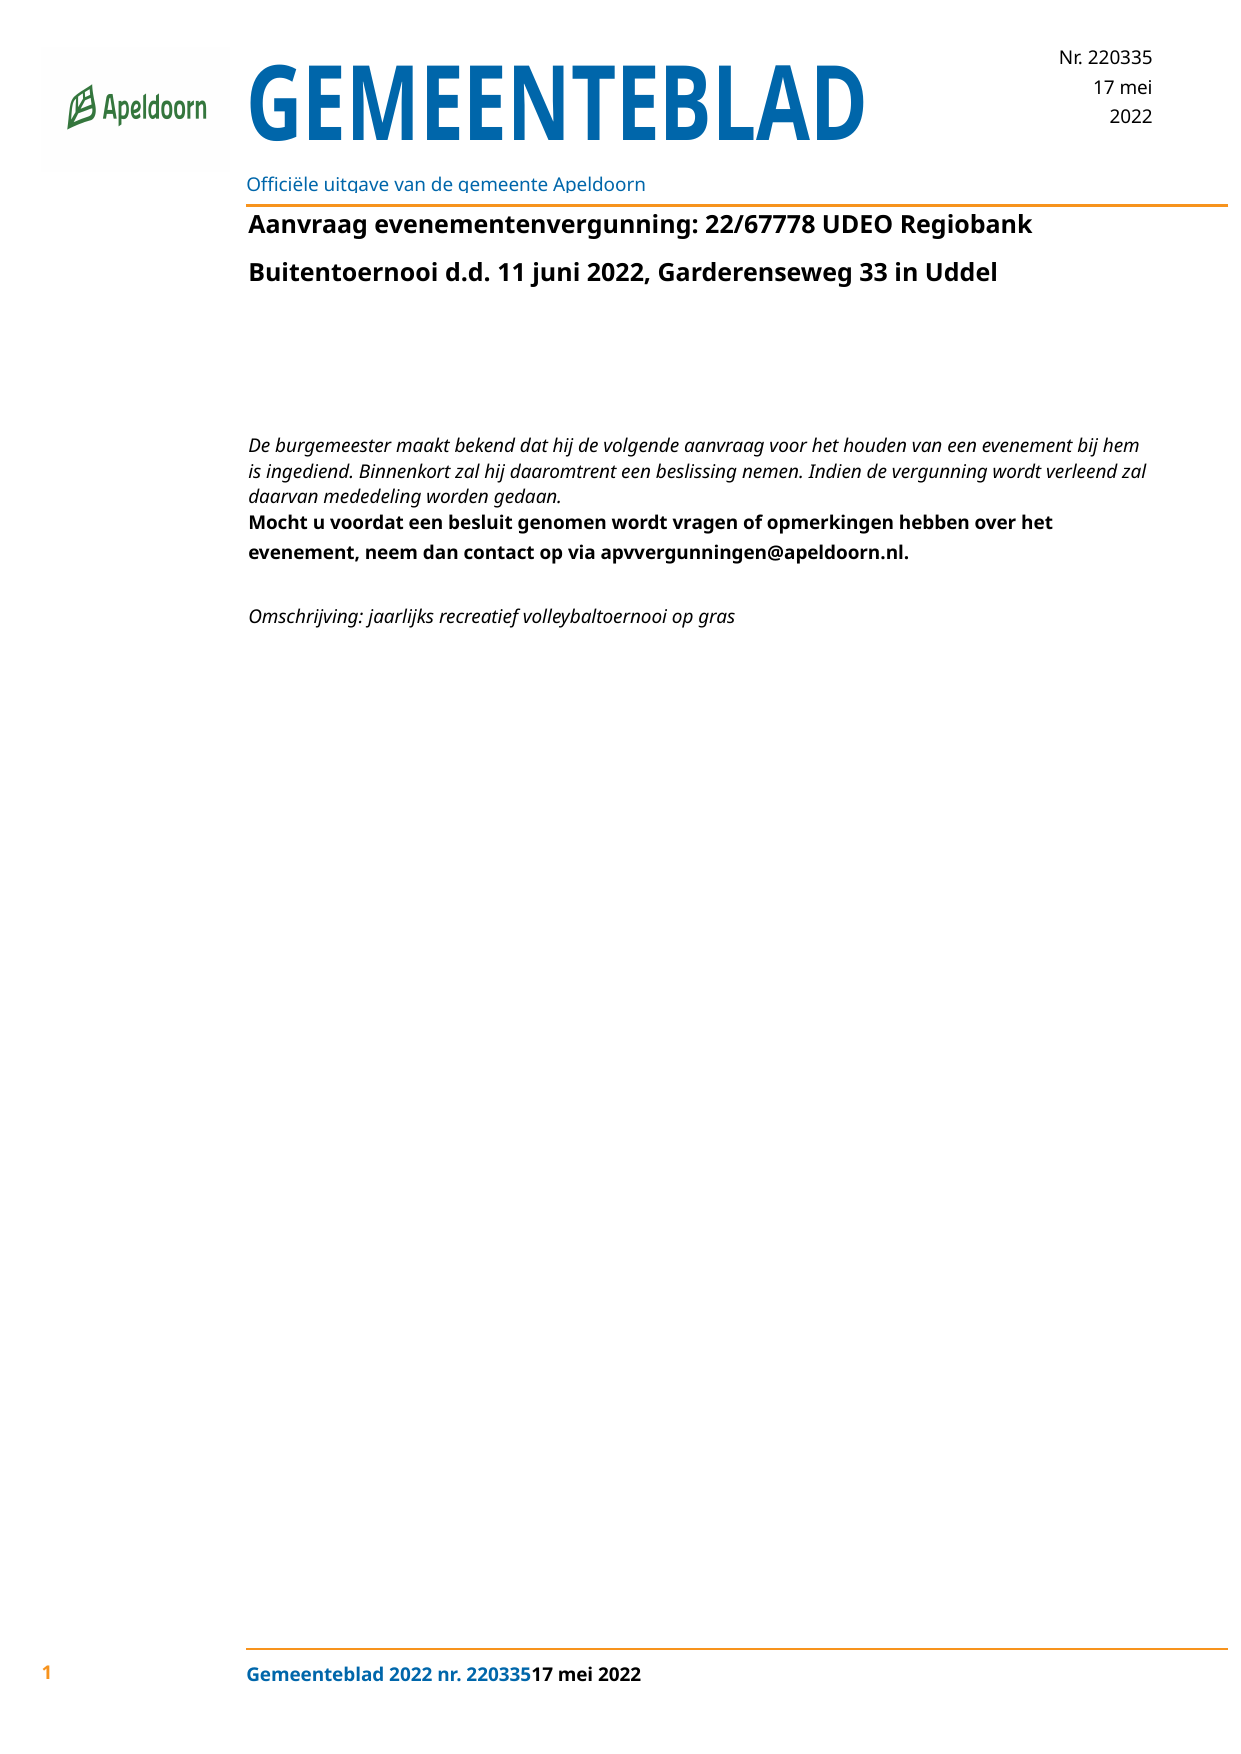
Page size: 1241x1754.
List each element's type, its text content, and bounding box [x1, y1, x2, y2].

text Mocht u voordat een besluit genomen wordt vragen of opmerkingen hebben over het evenement, neem dan contact op via apvvergunningen@apeldoorn.nl. [248, 509, 1152, 565]
text De burgemeester maakt bekend dat hij de volgende aanvraag voor het houden van een evenement bij hem is ingediend. Binnenkort zal hij daaromtrent een beslissing nemen. Indien de vergunning wordt verleend zal daarvan mededeling worden gedaan. [248, 432, 1152, 509]
text Aanvraag evenementenvergunning: 22/67778 UDEO Regiobank Buitentoernooi d.d. 11 juni 2022, Garderenseweg 33 in Uddel [248, 207, 1152, 288]
text Omschrijving: jaarlijks recreatief volleybaltoernooi op gras [248, 603, 1152, 629]
picture [41, 47, 231, 172]
